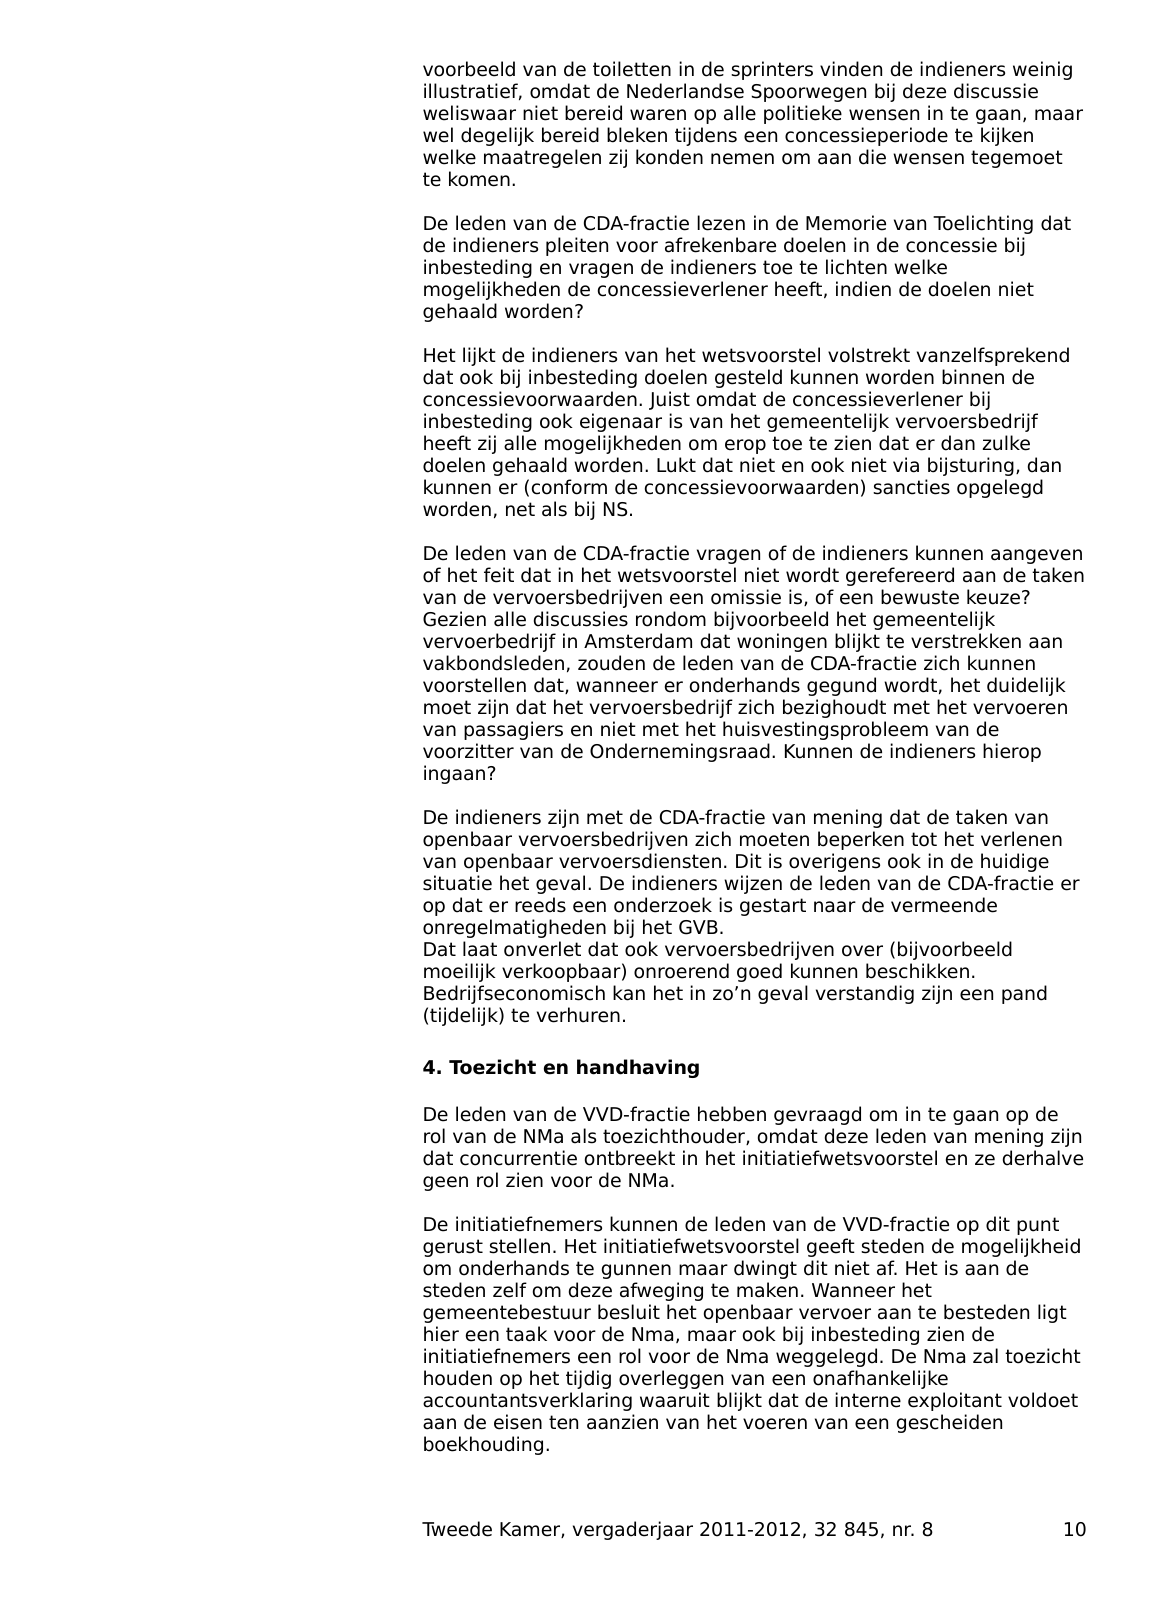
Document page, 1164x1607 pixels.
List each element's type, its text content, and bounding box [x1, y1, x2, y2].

text voorbeeld van de toiletten in de sprinters vinden de indieners weinig illustratief, omdat de Nederlandse Spoorwegen bij deze discussie weliswaar niet bereid waren op alle politieke wensen in te gaan, maar wel degelijk bereid bleken tijdens een concessieperiode te kijken welke maatregelen zij konden nemen om aan die wensen tegemoet te komen. [422, 59, 1087, 191]
subtitle 4. Toezicht en handhaving [422, 1057, 1087, 1079]
text De initiatiefnemers kunnen de leden van de VVD-fractie op dit punt gerust stellen. Het initiatiefwetsvoorstel geeft steden de mogelijkheid om onderhands te gunnen maar dwingt dit niet af. Het is aan de steden zelf om deze afweging te maken. Wanneer het gemeentebestuur besluit het openbaar vervoer aan te besteden ligt hier een taak voor de Nma, maar ook bij inbesteding zien de initiatiefnemers een rol voor de Nma weggelegd. De Nma zal toezicht houden op het tijdig overleggen van een onafhankelijke accountantsverklaring waaruit blijkt dat de interne exploitant voldoet aan de eisen ten aanzien van het voeren van een gescheiden boekhouding. [422, 1214, 1087, 1456]
text De indieners zijn met de CDA-fractie van mening dat de taken van openbaar vervoersbedrijven zich moeten beperken tot het verlenen van openbaar vervoersdiensten. Dit is overigens ook in de huidige situatie het geval. De indieners wijzen de leden van de CDA-fractie er op dat er reeds een onderzoek is gestart naar de vermeende onregelmatigheden bij het GVB. [422, 807, 1087, 939]
text De leden van de VVD-fractie hebben gevraagd om in te gaan op de rol van de NMa als toezichthouder, omdat deze leden van mening zijn dat concurrentie ontbreekt in het initiatiefwetsvoorstel en ze derhalve geen rol zien voor de NMa. [422, 1104, 1087, 1192]
text Het lijkt de indieners van het wetsvoorstel volstrekt vanzelfsprekend dat ook bij inbesteding doelen gesteld kunnen worden binnen de concessievoorwaarden. Juist omdat de concessieverlener bij inbesteding ook eigenaar is van het gemeentelijk vervoersbedrijf heeft zij alle mogelijkheden om erop toe te zien dat er dan zulke doelen gehaald worden. Lukt dat niet en ook niet via bijsturing, dan kunnen er (conform de concessievoorwaarden) sancties opgelegd worden, net als bij NS. [422, 345, 1087, 521]
text De leden van de CDA-fractie vragen of de indieners kunnen aangeven of het feit dat in het wetsvoorstel niet wordt gerefereerd aan de taken van de vervoersbedrijven een omissie is, of een bewuste keuze? Gezien alle discussies rondom bijvoorbeeld het gemeentelijk vervoerbedrijf in Amsterdam dat woningen blijkt te verstrekken aan vakbondsleden, zouden de leden van de CDA-fractie zich kunnen voorstellen dat, wanneer er onderhands gegund wordt, het duidelijk moet zijn dat het vervoersbedrijf zich bezighoudt met het vervoeren van passagiers en niet met het huisvestingsprobleem van de voorzitter van de Ondernemingsraad. Kunnen de indieners hierop ingaan? [422, 543, 1087, 785]
text Dat laat onverlet dat ook vervoersbedrijven over (bijvoorbeeld moeilijk verkoopbaar) onroerend goed kunnen beschikken. Bedrijfseconomisch kan het in zo’n geval verstandig zijn een pand (tijdelijk) te verhuren. [422, 939, 1087, 1027]
text De leden van de CDA-fractie lezen in de Memorie van Toelichting dat de indieners pleiten voor afrekenbare doelen in de concessie bij inbesteding en vragen de indieners toe te lichten welke mogelijkheden de concessieverlener heeft, indien de doelen niet gehaald worden? [422, 213, 1087, 323]
